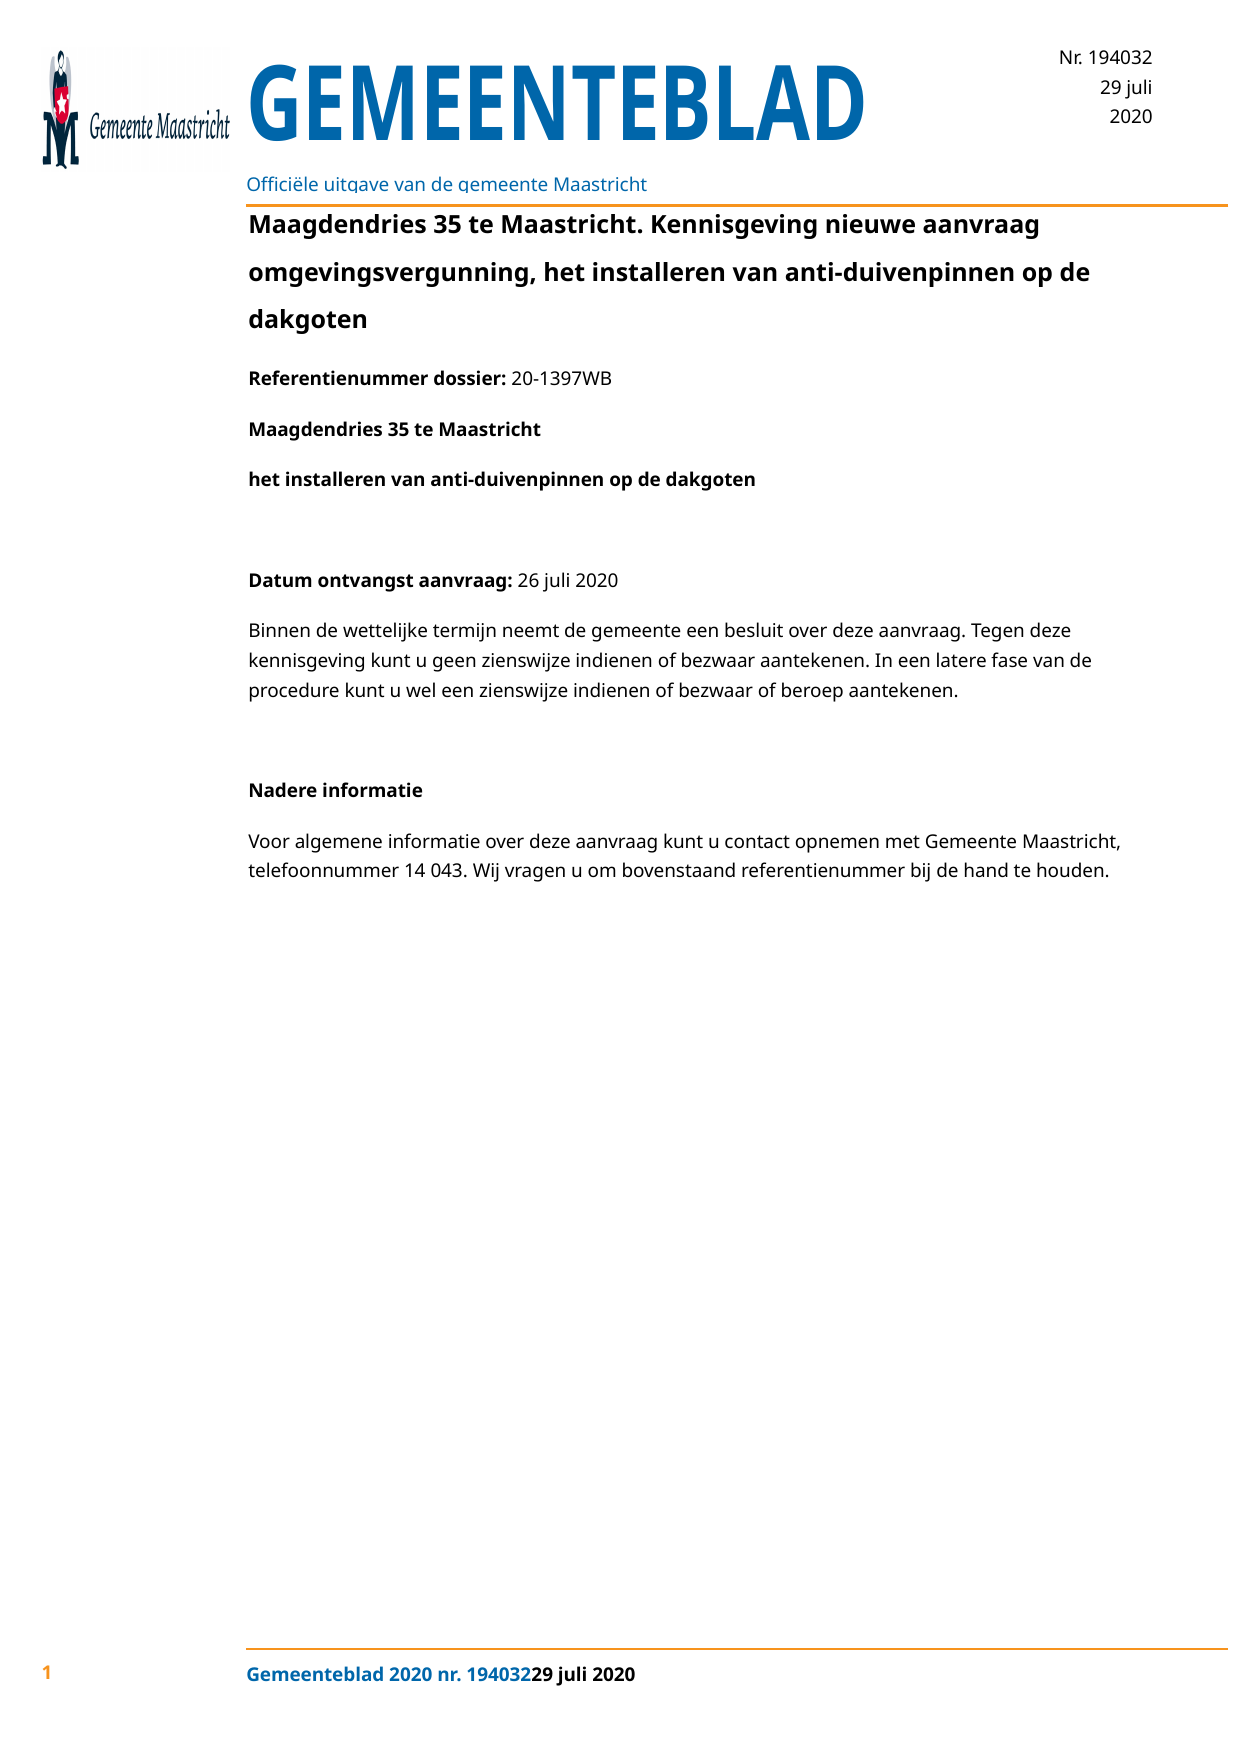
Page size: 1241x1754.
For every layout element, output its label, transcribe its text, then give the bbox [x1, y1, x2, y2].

text Nadere informatie [248, 778, 1152, 803]
text Voor algemene informatie over deze aanvraag kunt u contact opnemen met Gemeente Maastricht, telefoonnummer 14 043. Wij vragen u om bovenstaand referentienummer bij de hand te houden. [248, 828, 1152, 883]
text Referentienummer dossier: 20-1397WB [248, 366, 1152, 391]
text Maagdendries 35 te Maastricht [248, 416, 1152, 442]
picture [41, 47, 231, 172]
text Binnen de wettelijke termijn neemt de gemeente een besluit over deze aanvraag. Tegen deze kennisgeving kunt u geen zienswijze indienen of bezwaar aantekenen. In een latere fase van de procedure kunt u wel een zienswijze indienen of bezwaar of beroep aantekenen. [248, 618, 1152, 702]
text Maagdendries 35 te Maastricht. Kennisgeving nieuwe aanvraag omgevingsvergunning, het installeren van anti-duivenpinnen op de dakgoten [248, 207, 1152, 336]
text het installeren van anti-duivenpinnen op de dakgoten [248, 466, 1152, 492]
text Datum ontvangst aanvraag: 26 juli 2020 [248, 567, 1152, 593]
